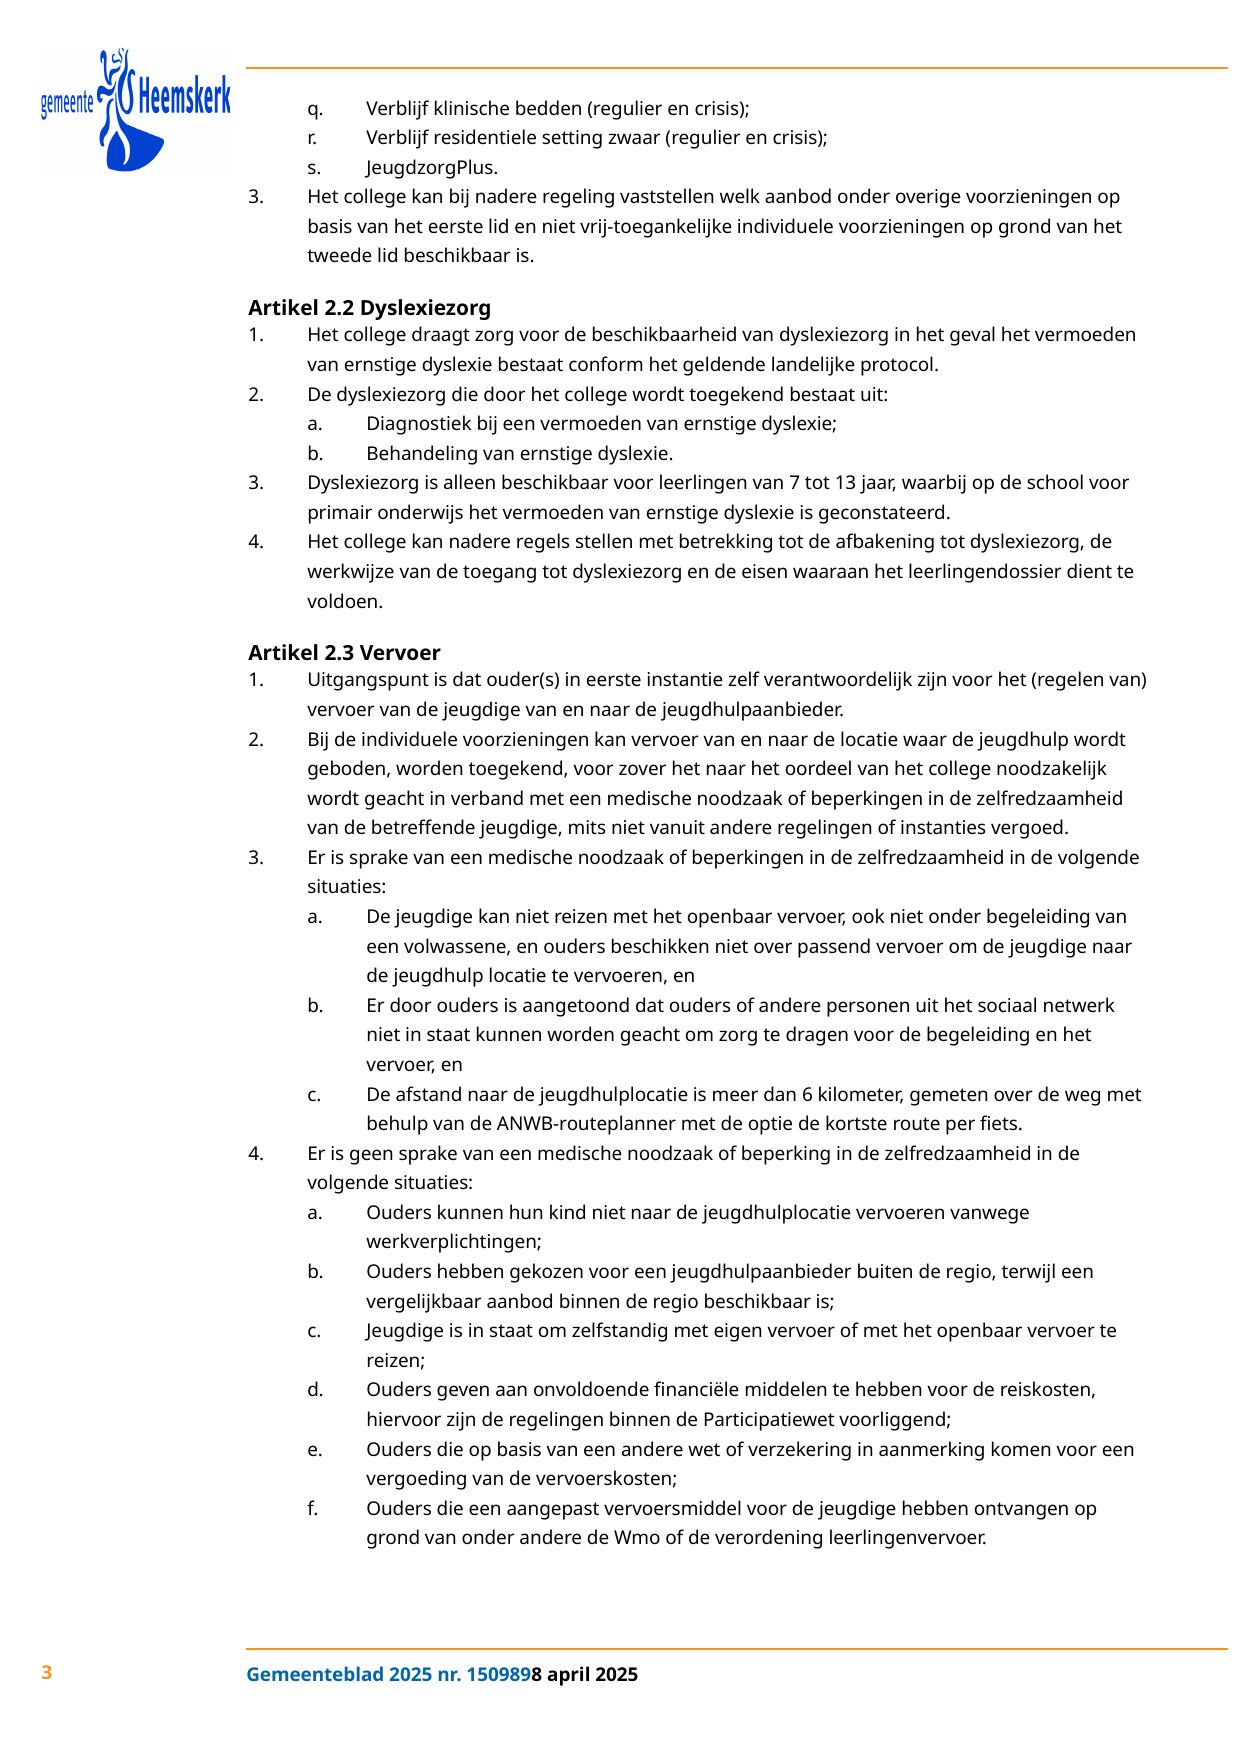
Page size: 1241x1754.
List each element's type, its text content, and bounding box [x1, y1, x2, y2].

list JeugdzorgPlus. [307, 154, 1152, 180]
list Bij de individuele voorzieningen kan vervoer van en naar de locatie waar de jeugdhulp wordt geboden, worden toegekend, voor zover het naar het oordeel van het college noodzakelijk wordt geacht in verband met een medische noodzaak of beperkingen in de zelfredzaamheid van de betreffende jeugdige, mits niet vanuit andere regelingen of instanties vergoed. [248, 726, 1152, 840]
list Het college draagt zorg voor de beschikbaarheid van dyslexiezorg in het geval het vermoeden van ernstige dyslexie bestaat conform het geldende landelijke protocol. [248, 322, 1152, 377]
list Het college kan nadere regels stellen met betrekking tot de afbakening tot dyslexiezorg, de werkwijze van de toegang tot dyslexiezorg en de eisen waaraan het leerlingendossier dient te voldoen. [248, 529, 1152, 613]
list Er is sprake van een medische noodzaak of beperkingen in de zelfredzaamheid in de volgende situaties: [248, 844, 1152, 899]
list Ouders kunnen hun kind niet naar de jeugdhulplocatie vervoeren vanwege werkverplichtingen; [307, 1199, 1152, 1254]
list Ouders die op basis van een andere wet of verzekering in aanmerking komen voor een vergoeding van de vervoerskosten; [307, 1436, 1152, 1491]
text Artikel 2.2 Dyslexiezorg [248, 293, 1152, 322]
list Er is geen sprake van een medische noodzaak of beperking in de zelfredzaamheid in de volgende situaties: [248, 1140, 1152, 1195]
list Er door ouders is aangetoond dat ouders of andere personen uit het sociaal netwerk niet in staat kunnen worden geacht om zorg te dragen voor de begeleiding en het vervoer, en [307, 992, 1152, 1077]
list Ouders hebben gekozen voor een jeugdhulpaanbieder buiten de regio, terwijl een vergelijkbaar aanbod binnen de regio beschikbaar is; [307, 1258, 1152, 1314]
text Artikel 2.3 Vervoer [248, 638, 1152, 667]
list Verblijf residentiele setting zwaar (regulier en crisis); [307, 124, 1152, 150]
list Ouders geven aan onvoldoende financiële middelen te hebben voor de reiskosten, hiervoor zijn de regelingen binnen de Participatiewet voorliggend; [307, 1377, 1152, 1432]
list Behandeling van ernstige dyslexie. [307, 440, 1152, 466]
list Jeugdige is in staat om zelfstandig met eigen vervoer of met het openbaar vervoer te reizen; [307, 1317, 1152, 1373]
list Verblijf klinische bedden (regulier en crisis); [307, 95, 1152, 121]
list De dyslexiezorg die door het college wordt toegekend bestaat uit: [248, 381, 1152, 406]
picture [41, 47, 231, 172]
list Diagnostiek bij een vermoeden van ernstige dyslexie; [307, 410, 1152, 436]
list Ouders die een aangepast vervoersmiddel voor de jeugdige hebben ontvangen op grond van onder andere de Wmo of de verordening leerlingenvervoer. [307, 1495, 1152, 1550]
list De jeugdige kan niet reizen met het openbaar vervoer, ook niet onder begeleiding van een volwassene, en ouders beschikken niet over passend vervoer om de jeugdige naar de jeugdhulp locatie te vervoeren, en [307, 903, 1152, 988]
list Dyslexiezorg is alleen beschikbaar voor leerlingen van 7 tot 13 jaar, waarbij op de school voor primair onderwijs het vermoeden van ernstige dyslexie is geconstateerd. [248, 469, 1152, 525]
list De afstand naar de jeugdhulplocatie is meer dan 6 kilometer, gemeten over de weg met behulp van de ANWB-routeplanner met de optie de kortste route per fiets. [307, 1081, 1152, 1136]
list Uitgangspunt is dat ouder(s) in eerste instantie zelf verantwoordelijk zijn voor het (regelen van) vervoer van de jeugdige van en naar de jeugdhulpaanbieder. [248, 667, 1152, 722]
list Het college kan bij nadere regeling vaststellen welk aanbod onder overige voorzieningen op basis van het eerste lid en niet vrij-toegankelijke individuele voorzieningen op grond van het tweede lid beschikbaar is. [248, 183, 1152, 268]
